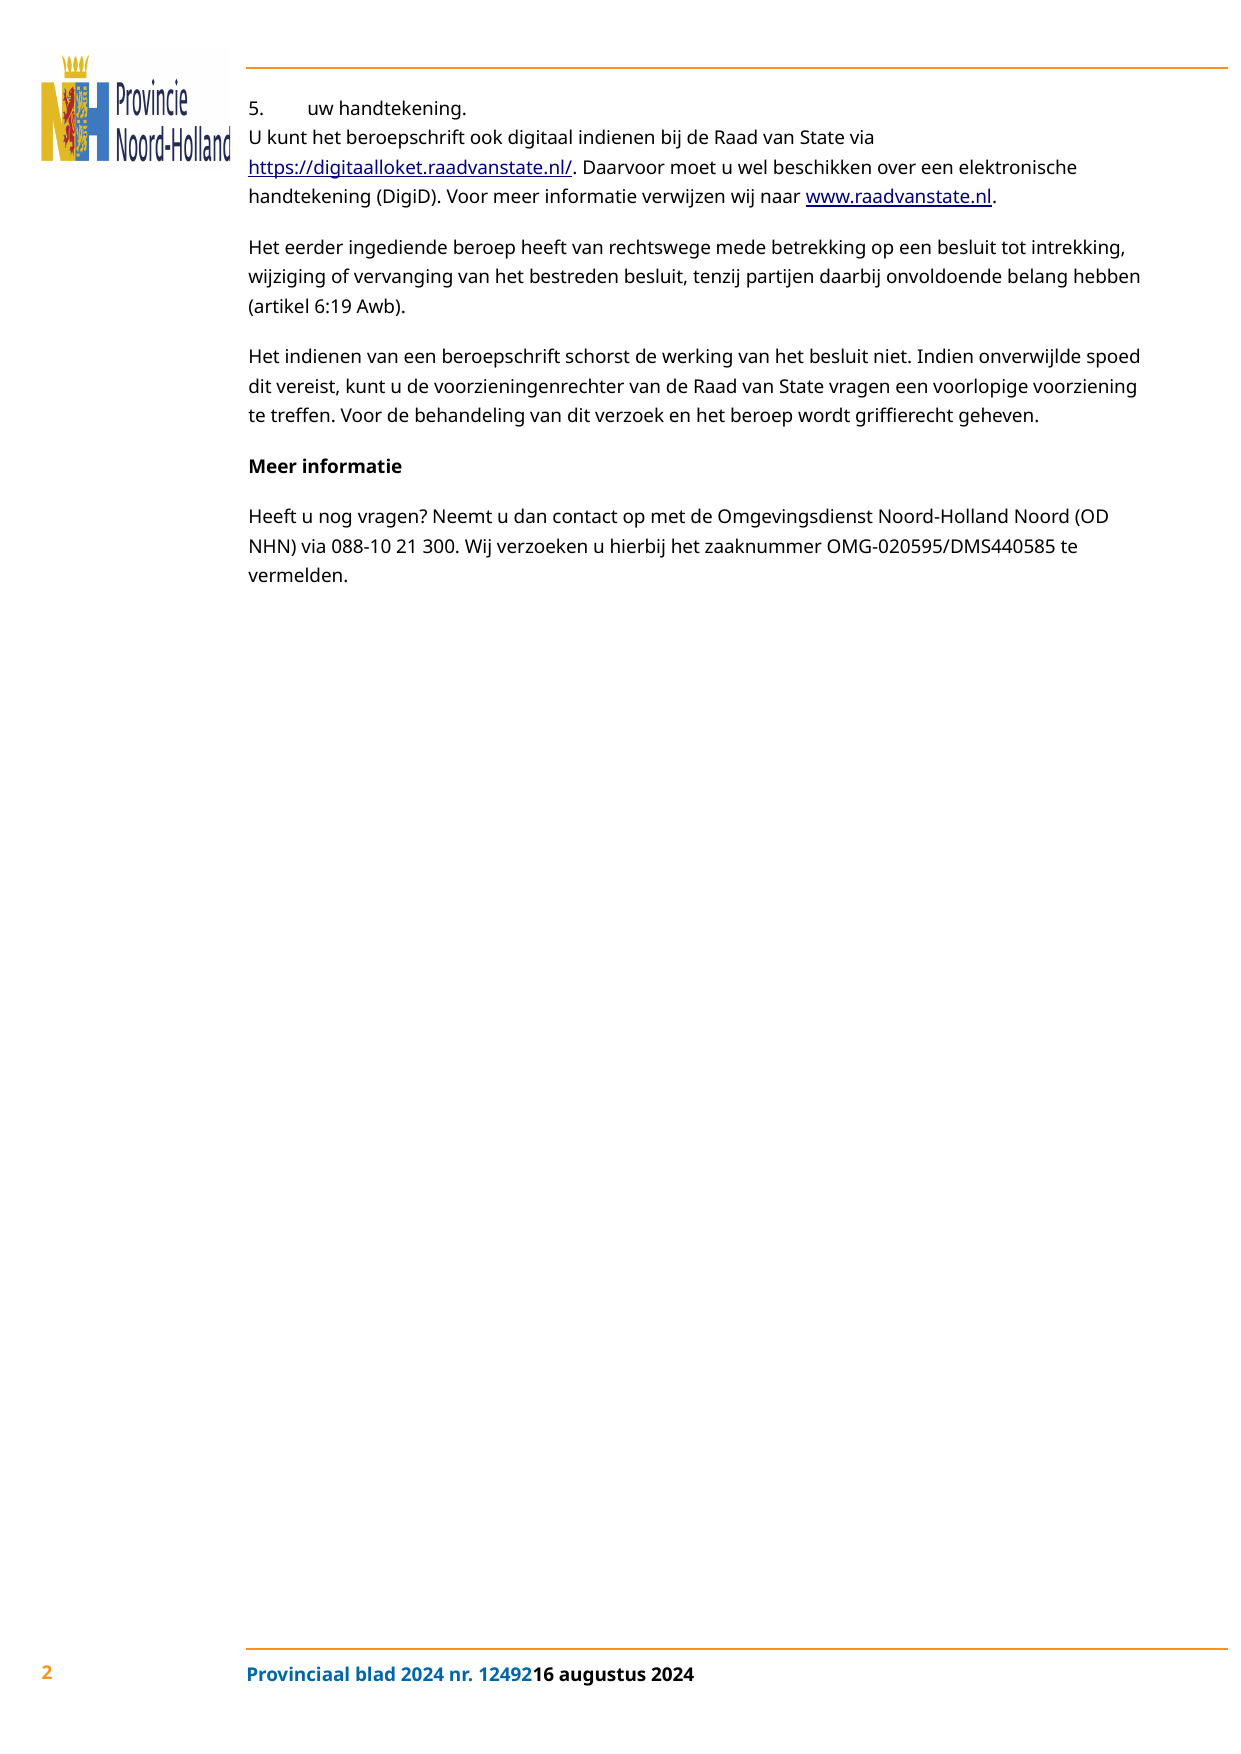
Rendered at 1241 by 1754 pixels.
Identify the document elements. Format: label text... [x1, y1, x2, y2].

text Meer informatie [248, 453, 1152, 479]
text Heeft u nog vragen? Neemt u dan contact op met de Omgevingsdienst Noord-Holland Noord (OD NHN) via 088-10 21 300. Wij verzoeken u hierbij het zaaknummer OMG-020595/DMS440585 te vermelden. [248, 503, 1152, 588]
text Het eerder ingediende beroep heeft van rechtswege mede betrekking op een besluit tot intrekking, wijziging of vervanging van het bestreden besluit, tenzij partijen daarbij onvoldoende belang hebben (artikel 6:19 Awb). [248, 234, 1152, 319]
picture [41, 47, 231, 172]
text Het indienen van een beroepschrift schorst de werking van het besluit niet. Indien onverwijlde spoed dit vereist, kunt u de voorzieningenrechter van de Raad van State vragen een voorlopige voorziening te treffen. Voor de behandeling van dit verzoek en het beroep wordt griffierecht geheven. [248, 343, 1152, 428]
text U kunt het beroepschrift ook digitaal indienen bij de Raad van State via https://digitaalloket.raadvanstate.nl/. Daarvoor moet u wel beschikken over een elektronische handtekening (DigiD). Voor meer informatie verwijzen wij naar www.raadvanstate.nl. [248, 124, 1152, 209]
list uw handtekening. [248, 95, 1152, 121]
